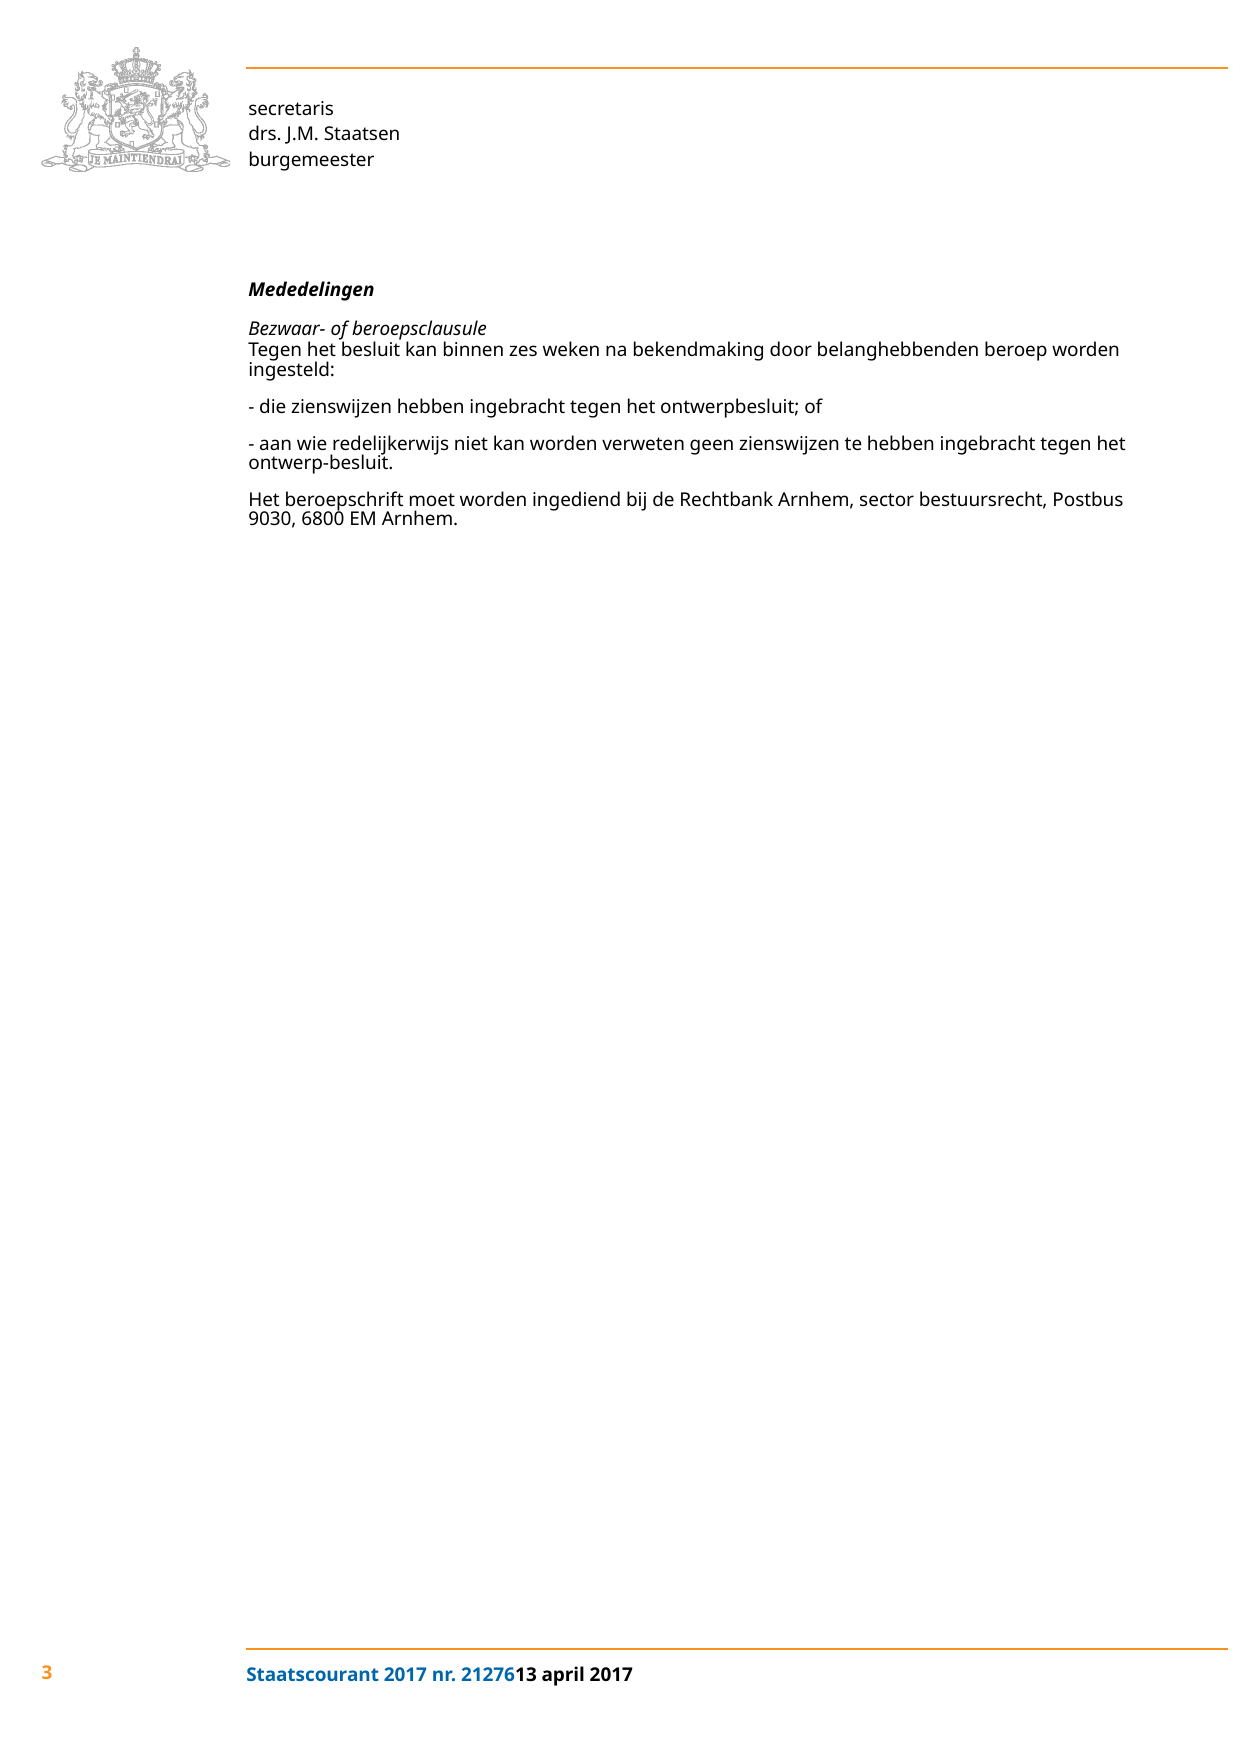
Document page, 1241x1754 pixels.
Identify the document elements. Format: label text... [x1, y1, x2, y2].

text burgemeester [248, 146, 1152, 172]
text Mededelingen [248, 276, 1152, 302]
text drs. J.M. Staatsen [248, 121, 1152, 146]
text - aan wie redelijkerwijs niet kan worden verweten geen zienswijzen te hebben ingebracht tegen het ontwerp-besluit. [248, 434, 1152, 473]
text secretaris [248, 95, 1152, 121]
picture [41, 47, 231, 172]
text - die zienswijzen hebben ingebracht tegen het ontwerpbesluit; of [248, 398, 1152, 417]
text Bezwaar- of beroepsclausule [248, 316, 1152, 341]
text Het beroepschrift moet worden ingediend bij de Rechtbank Arnhem, sector bestuursrecht, Postbus 9030, 6800 EM Arnhem. [248, 491, 1152, 529]
text Tegen het besluit kan binnen zes weken na bekendmaking door belanghebbenden beroep worden ingesteld: [248, 341, 1152, 380]
